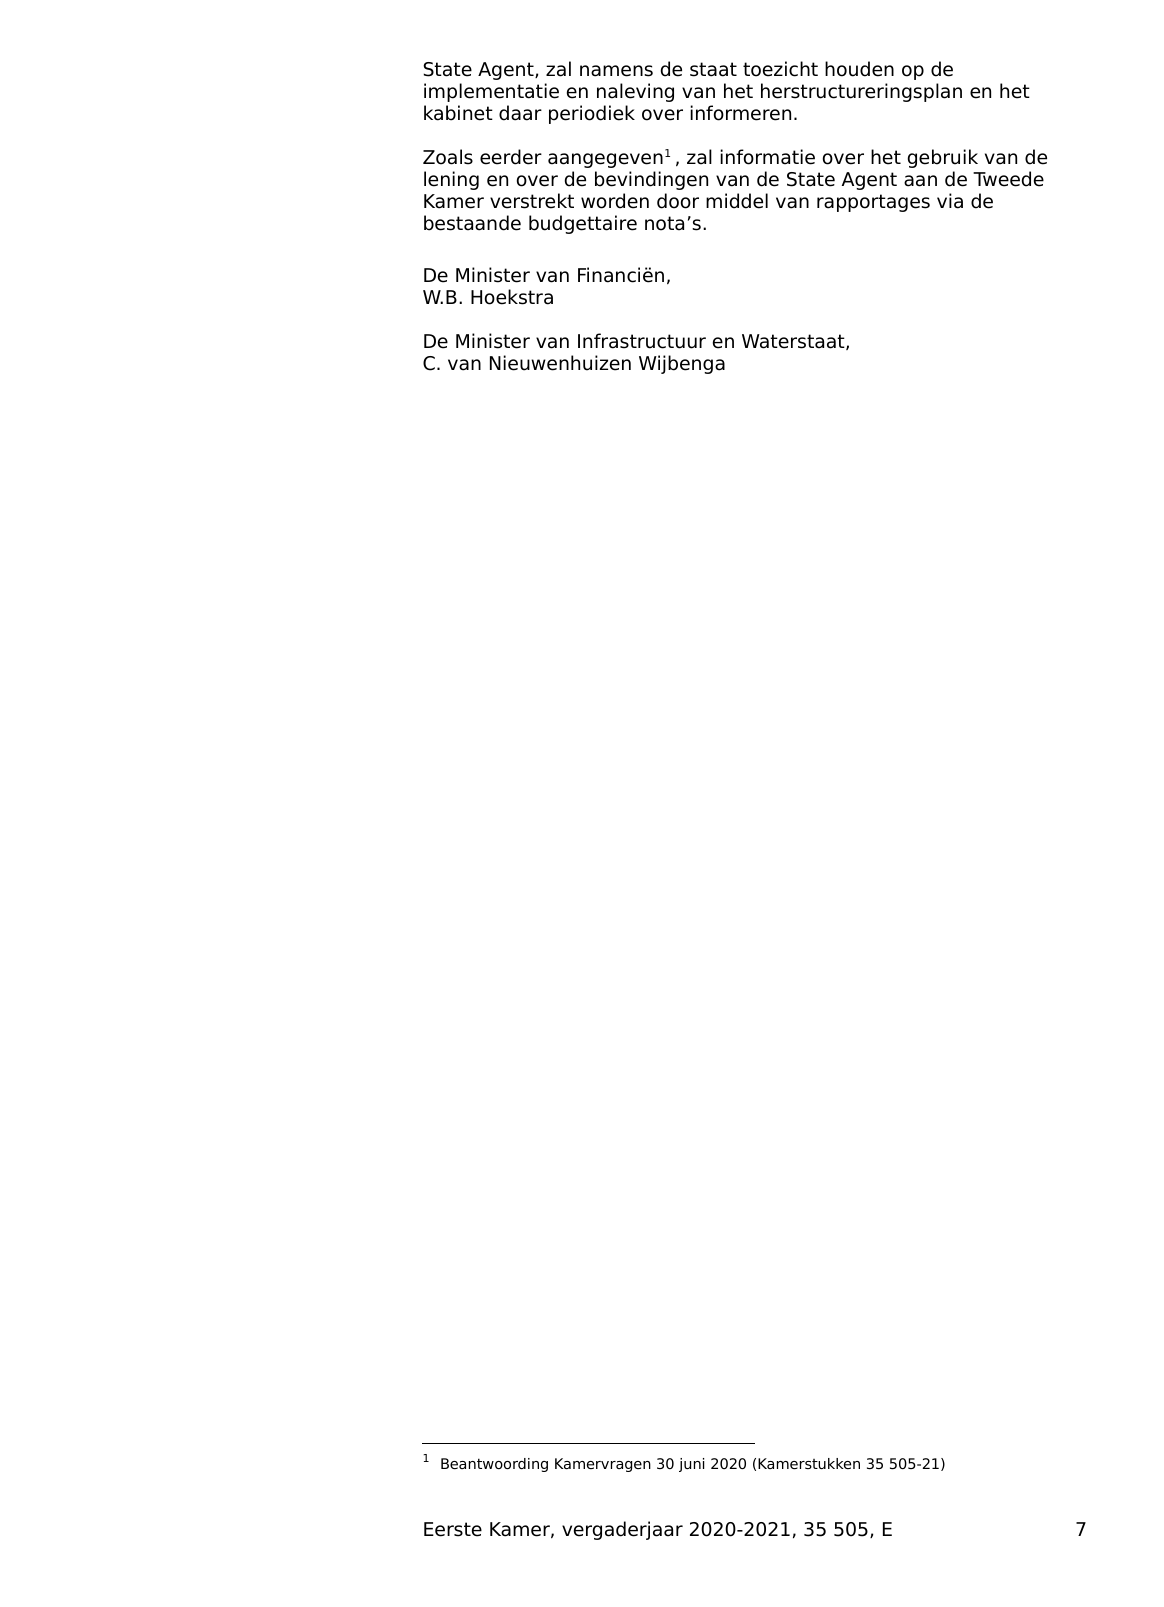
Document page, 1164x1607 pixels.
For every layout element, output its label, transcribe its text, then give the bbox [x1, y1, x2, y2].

text Beantwoording Kamervragen 30 juni 2020 (Kamerstukken 35 505-21) [422, 1452, 1087, 1474]
text De Minister van Infrastructuur en Waterstaat, C. van Nieuwenhuizen Wijbenga [422, 331, 1087, 375]
text Zoals eerder aangegeven, zal informatie over het gebruik van de lening en over de bevindingen van de State Agent aan de Tweede Kamer verstrekt worden door middel van rapportages via de bestaande budgettaire nota’s. [422, 147, 1087, 235]
text De Minister van Financiën, W.B. Hoekstra [422, 265, 1087, 309]
text State Agent, zal namens de staat toezicht houden op de implementatie en naleving van het herstructureringsplan en het kabinet daar periodiek over informeren. [422, 59, 1087, 125]
